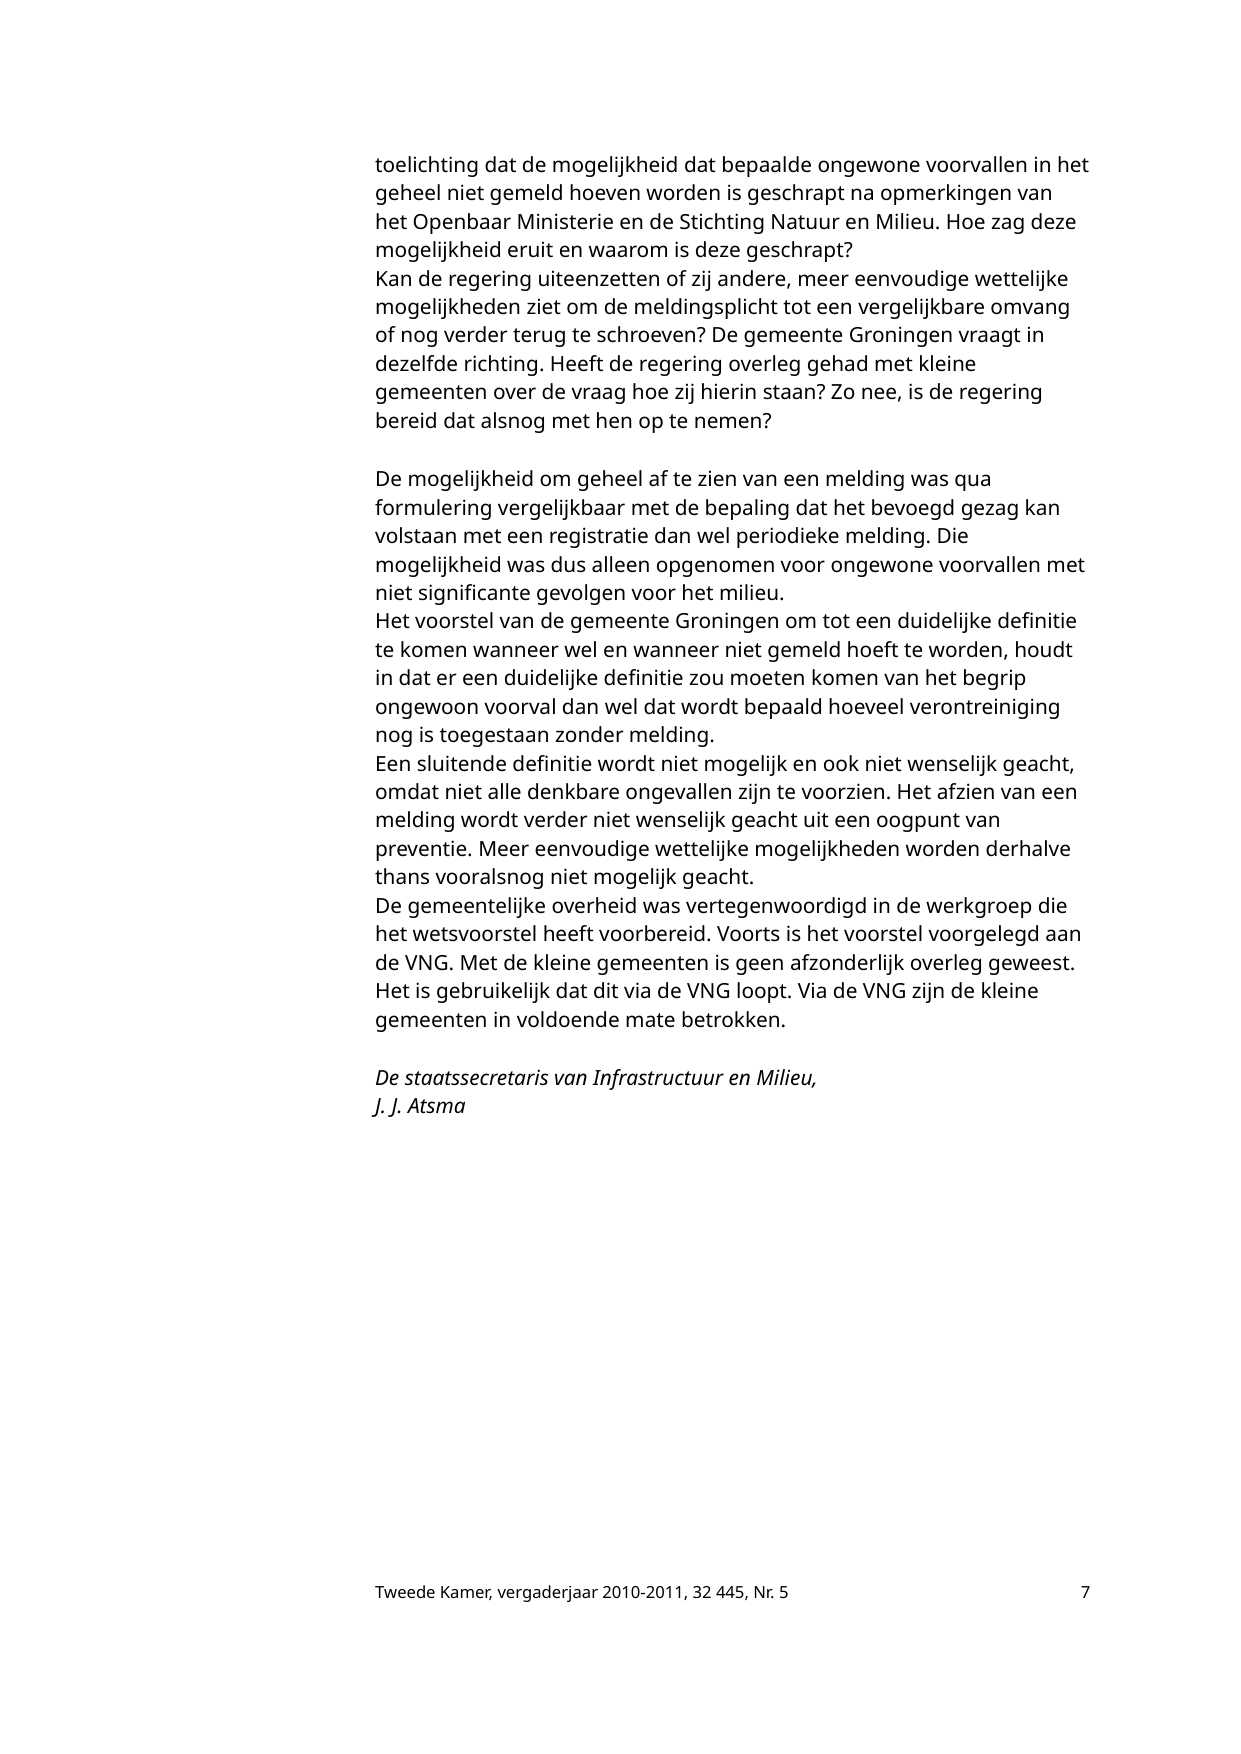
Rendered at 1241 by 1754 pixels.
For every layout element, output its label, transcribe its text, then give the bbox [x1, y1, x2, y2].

text Een sluitende definitie wordt niet mogelijk en ook niet wenselijk geacht, omdat niet alle denkbare ongevallen zijn te voorzien. Het afzien van een melding wordt verder niet wenselijk geacht uit een oogpunt van preventie. Meer eenvoudige wettelijke mogelijkheden worden derhalve thans vooralsnog niet mogelijk geacht. [375, 749, 1090, 891]
text toelichting dat de mogelijkheid dat bepaalde ongewone voorvallen in het geheel niet gemeld hoeven worden is geschrapt na opmerkingen van het Openbaar Ministerie en de Stichting Natuur en Milieu. Hoe zag deze mogelijkheid eruit en waarom is deze geschrapt? [375, 150, 1090, 264]
text De gemeentelijke overheid was vertegenwoordigd in de werkgroep die het wetsvoorstel heeft voorbereid. Voorts is het voorstel voorgelegd aan de VNG. Met de kleine gemeenten is geen afzonderlijk overleg geweest. Het is gebruikelijk dat dit via de VNG loopt. Via de VNG zijn de kleine gemeenten in voldoende mate betrokken. [375, 891, 1090, 1033]
text Het voorstel van de gemeente Groningen om tot een duidelijke definitie te komen wanneer wel en wanneer niet gemeld hoeft te worden, houdt in dat er een duidelijke definitie zou moeten komen van het begrip ongewoon voorval dan wel dat wordt bepaald hoeveel verontreiniging nog is toegestaan zonder melding. [375, 607, 1090, 749]
text De staatssecretaris van Infrastructuur en Milieu, [375, 1063, 1090, 1092]
text De mogelijkheid om geheel af te zien van een melding was qua formulering vergelijkbaar met de bepaling dat het bevoegd gezag kan volstaan met een registratie dan wel periodieke melding. Die mogelijkheid was dus alleen opgenomen voor ongewone voorvallen met niet significante gevolgen voor het milieu. [375, 464, 1090, 607]
text J. J. Atsma [375, 1092, 1090, 1120]
text Kan de regering uiteenzetten of zij andere, meer eenvoudige wettelijke mogelijkheden ziet om de meldingsplicht tot een vergelijkbare omvang of nog verder terug te schroeven? De gemeente Groningen vraagt in dezelfde richting. Heeft de regering overleg gehad met kleine gemeenten over de vraag hoe zij hierin staan? Zo nee, is de regering bereid dat alsnog met hen op te nemen? [375, 264, 1090, 434]
